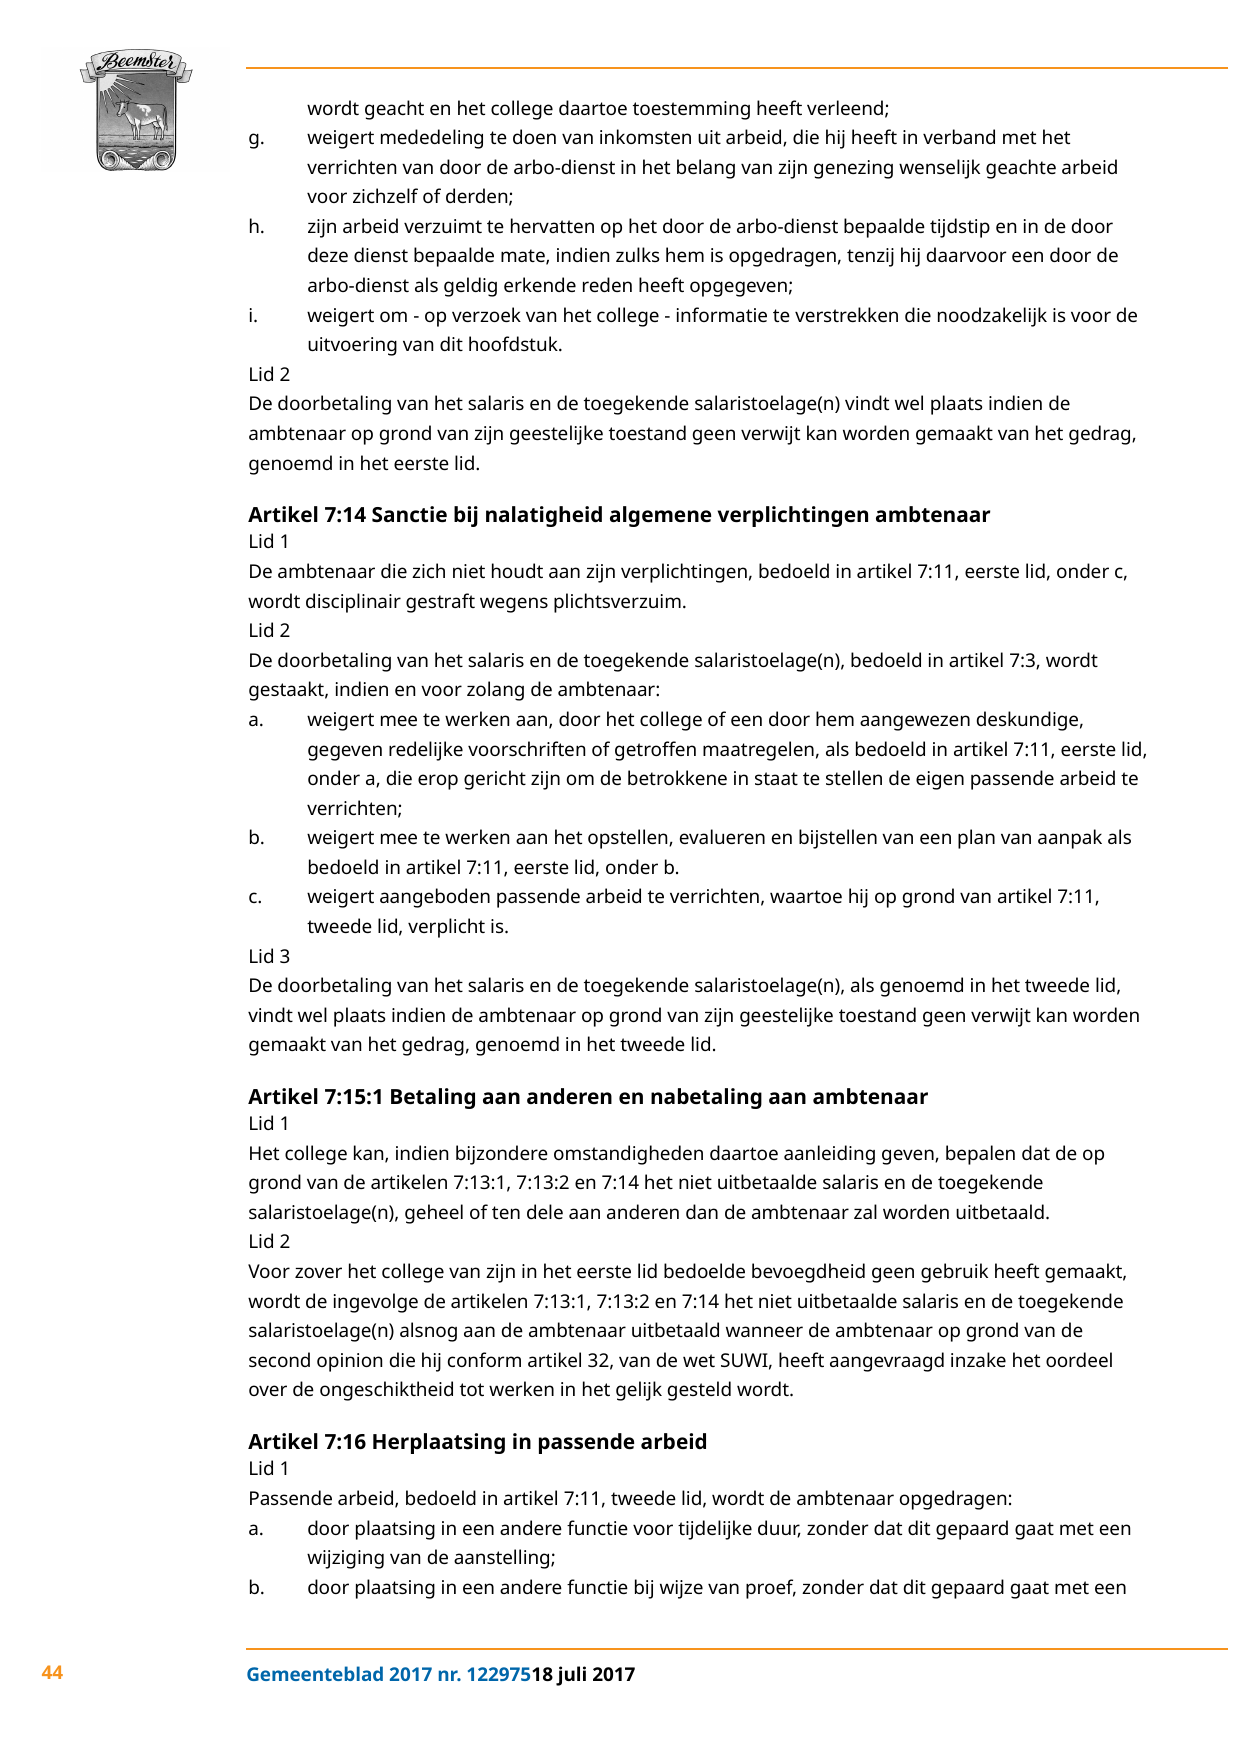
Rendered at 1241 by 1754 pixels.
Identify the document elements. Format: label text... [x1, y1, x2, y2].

text Lid 3 [248, 943, 1152, 968]
text Lid 1 [248, 529, 1152, 554]
picture [41, 47, 231, 172]
list door plaatsing in een andere functie voor tijdelijke duur, zonder dat dit gepaard gaat met een wijziging van de aanstelling; [248, 1515, 1152, 1570]
list zijn arbeid verzuimt te hervatten op het door de arbo-dienst bepaalde tijdstip en in de door deze dienst bepaalde mate, indien zulks hem is opgedragen, tenzij hij daarvoor een door de arbo-dienst als geldig erkende reden heeft opgegeven; [248, 213, 1152, 298]
text De doorbetaling van het salaris en de toegekende salaristoelage(n) vindt wel plaats indien de ambtenaar op grond van zijn geestelijke toestand geen verwijt kan worden gemaakt van het gedrag, genoemd in het eerste lid. [248, 391, 1152, 476]
text De doorbetaling van het salaris en de toegekende salaristoelage(n), als genoemd in het tweede lid, vindt wel plaats indien de ambtenaar op grond van zijn geestelijke toestand geen verwijt kan worden gemaakt van het gedrag, genoemd in het tweede lid. [248, 972, 1152, 1057]
text Lid 1 [248, 1456, 1152, 1481]
text Passende arbeid, bedoeld in artikel 7:11, tweede lid, wordt de ambtenaar opgedragen: [248, 1485, 1152, 1511]
text Artikel 7:15:1 Betaling aan anderen en nabetaling aan ambtenaar [248, 1082, 1152, 1110]
list weigert mee te werken aan, door het college of een door hem aangewezen deskundige, gegeven redelijke voorschriften of getroffen maatregelen, als bedoeld in artikel 7:11, eerste lid, onder a, die erop gericht zijn om de betrokkene in staat te stellen de eigen passende arbeid te verrichten; [248, 706, 1152, 821]
list weigert mededeling te doen van inkomsten uit arbeid, die hij heeft in verband met het verrichten van door de arbo-dienst in het belang van zijn genezing wenselijk geachte arbeid voor zichzelf of derden; [248, 124, 1152, 209]
text De doorbetaling van het salaris en de toegekende salaristoelage(n), bedoeld in artikel 7:3, wordt gestaakt, indien en voor zolang de ambtenaar: [248, 647, 1152, 702]
text Voor zover het college van zijn in het eerste lid bedoelde bevoegdheid geen gebruik heeft gemaakt, wordt de ingevolge de artikelen 7:13:1, 7:13:2 en 7:14 het niet uitbetaalde salaris en de toegekende salaristoelage(n) alsnog aan de ambtenaar uitbetaald wanneer de ambtenaar op grond van de second opinion die hij conform artikel 32, van de wet SUWI, heeft aangevraagd inzake het oordeel over de ongeschiktheid tot werken in het gelijk gesteld wordt. [248, 1258, 1152, 1402]
list wordt geacht en het college daartoe toestemming heeft verleend; [248, 95, 1152, 121]
text Lid 2 [248, 361, 1152, 387]
list weigert om - op verzoek van het college - informatie te verstrekken die noodzakelijk is voor de uitvoering van dit hoofdstuk. [248, 302, 1152, 357]
text Lid 2 [248, 617, 1152, 643]
text Artikel 7:14 Sanctie bij nalatigheid algemene verplichtingen ambtenaar [248, 500, 1152, 529]
text Artikel 7:16 Herplaatsing in passende arbeid [248, 1427, 1152, 1456]
list weigert mee te werken aan het opstellen, evalueren en bijstellen van een plan van aanpak als bedoeld in artikel 7:11, eerste lid, onder b. [248, 824, 1152, 880]
list door plaatsing in een andere functie bij wijze van proef, zonder dat dit gepaard gaat met een [248, 1574, 1152, 1599]
text Het college kan, indien bijzondere omstandigheden daartoe aanleiding geven, bepalen dat de op grond van de artikelen 7:13:1, 7:13:2 en 7:14 het niet uitbetaalde salaris en de toegekende salaristoelage(n), geheel of ten dele aan anderen dan de ambtenaar zal worden uitbetaald. [248, 1140, 1152, 1225]
list weigert aangeboden passende arbeid te verrichten, waartoe hij op grond van artikel 7:11, tweede lid, verplicht is. [248, 884, 1152, 939]
text De ambtenaar die zich niet houdt aan zijn verplichtingen, bedoeld in artikel 7:11, eerste lid, onder c, wordt disciplinair gestraft wegens plichtsverzuim. [248, 558, 1152, 613]
text Lid 2 [248, 1229, 1152, 1254]
text Lid 1 [248, 1110, 1152, 1136]
